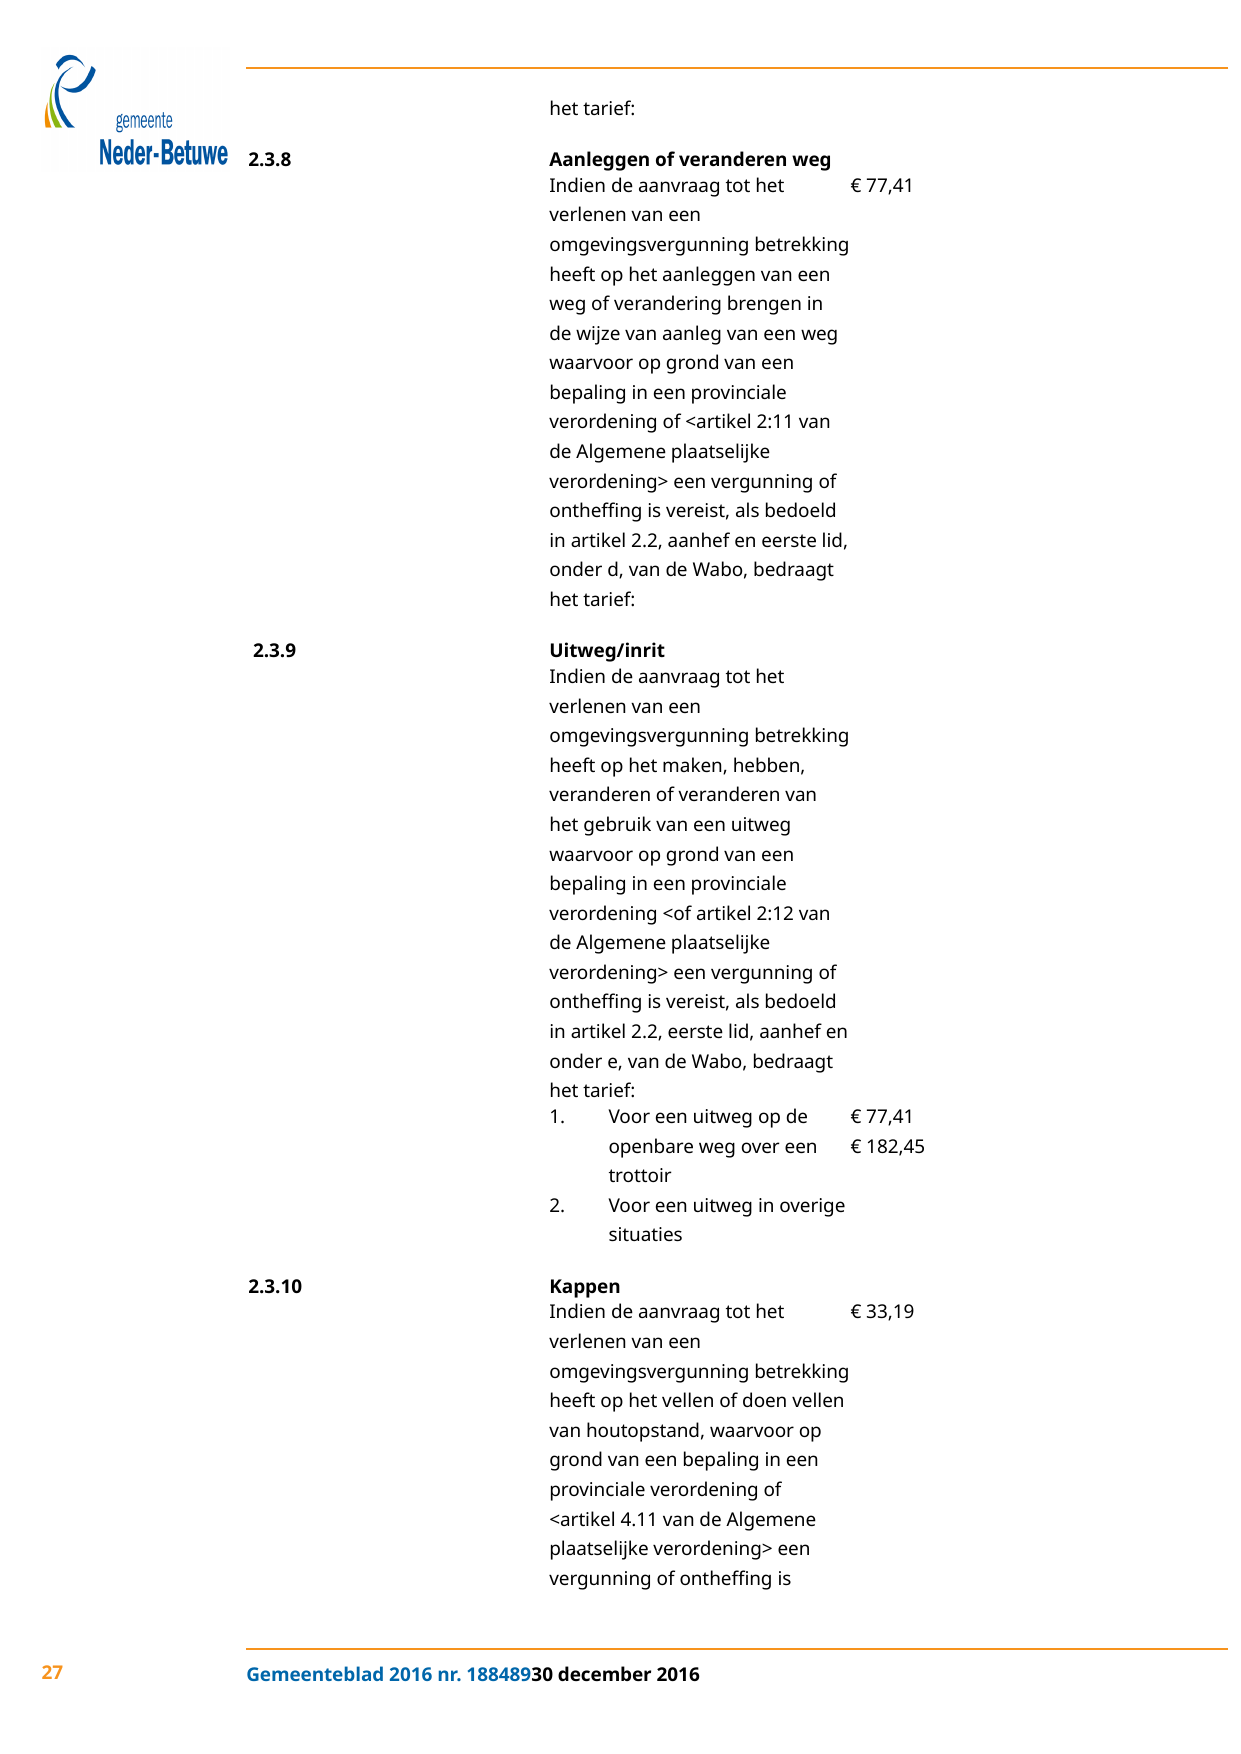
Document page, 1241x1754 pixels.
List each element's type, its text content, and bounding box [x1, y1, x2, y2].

table_cell [850, 1247, 1152, 1273]
table_cell Indien de aanvraag tot het verlenen van een omgevingsvergunning betrekking heeft op het vellen of doen vellen van houtopstand, waarvoor op grond van een bepaling in een provinciale verordening of <artikel 4.11 van de Algemene plaatselijke verordening> een vergunning of ontheffing is [549, 1299, 850, 1591]
table_cell Indien de aanvraag tot het verlenen van een omgevingsvergunning betrekking heeft op het maken, hebben, veranderen of veranderen van het gebruik van een uitweg waarvoor op grond van een bepaling in een provinciale verordening <of artikel 2:12 van de Algemene plaatselijke verordening> een vergunning of ontheffing is vereist, als bedoeld in artikel 2.2, eerste lid, aanhef en onder e, van de Wabo, bedraagt het tarief: [549, 663, 850, 1103]
table_cell [248, 95, 549, 121]
table_cell [248, 663, 549, 1103]
table_cell [850, 638, 1152, 663]
table_cell [549, 612, 850, 638]
table_cell Uitweg/inrit [549, 638, 850, 663]
picture [41, 47, 231, 172]
table_cell Indien de aanvraag tot het verlenen van een omgevingsvergunning betrekking heeft op het aanleggen van een weg of verandering brengen in de wijze van aanleg van een weg waarvoor op grond van een bepaling in een provinciale verordening of <artikel 2:11 van de Algemene plaatselijke verordening> een vergunning of ontheffing is vereist, als bedoeld in artikel 2.2, aanhef en eerste lid, onder d, van de Wabo, bedraagt het tarief: [549, 172, 850, 612]
table_cell Voor een uitweg op de openbare weg over een trottoir Voor een uitweg in overige situaties [549, 1103, 850, 1247]
table_cell [549, 121, 850, 146]
table_cell [850, 612, 1152, 638]
table_cell € 33,19 [850, 1299, 1152, 1591]
table_cell [248, 1299, 549, 1591]
table_cell Aanleggen of veranderen weg [549, 146, 850, 172]
table_cell [248, 172, 549, 612]
table_cell [549, 1247, 850, 1273]
table_cell [248, 1103, 549, 1247]
table_cell [248, 121, 549, 146]
table_cell [248, 612, 549, 638]
table_cell € 77,41 [850, 172, 1152, 612]
table_cell [248, 1247, 549, 1273]
table_cell [850, 663, 1152, 1103]
table_cell [850, 95, 1152, 121]
table_cell 2.3.9 [248, 638, 549, 663]
table_cell [850, 121, 1152, 146]
table_cell [850, 146, 1152, 172]
table_cell [850, 1273, 1152, 1299]
table_cell € 77,41 € 182,45 [850, 1103, 1152, 1247]
table_cell 2.3.8 [248, 146, 549, 172]
table_cell het tarief: [549, 95, 850, 121]
table_cell 2.3.10 [248, 1273, 549, 1299]
table_cell Kappen [549, 1273, 850, 1299]
